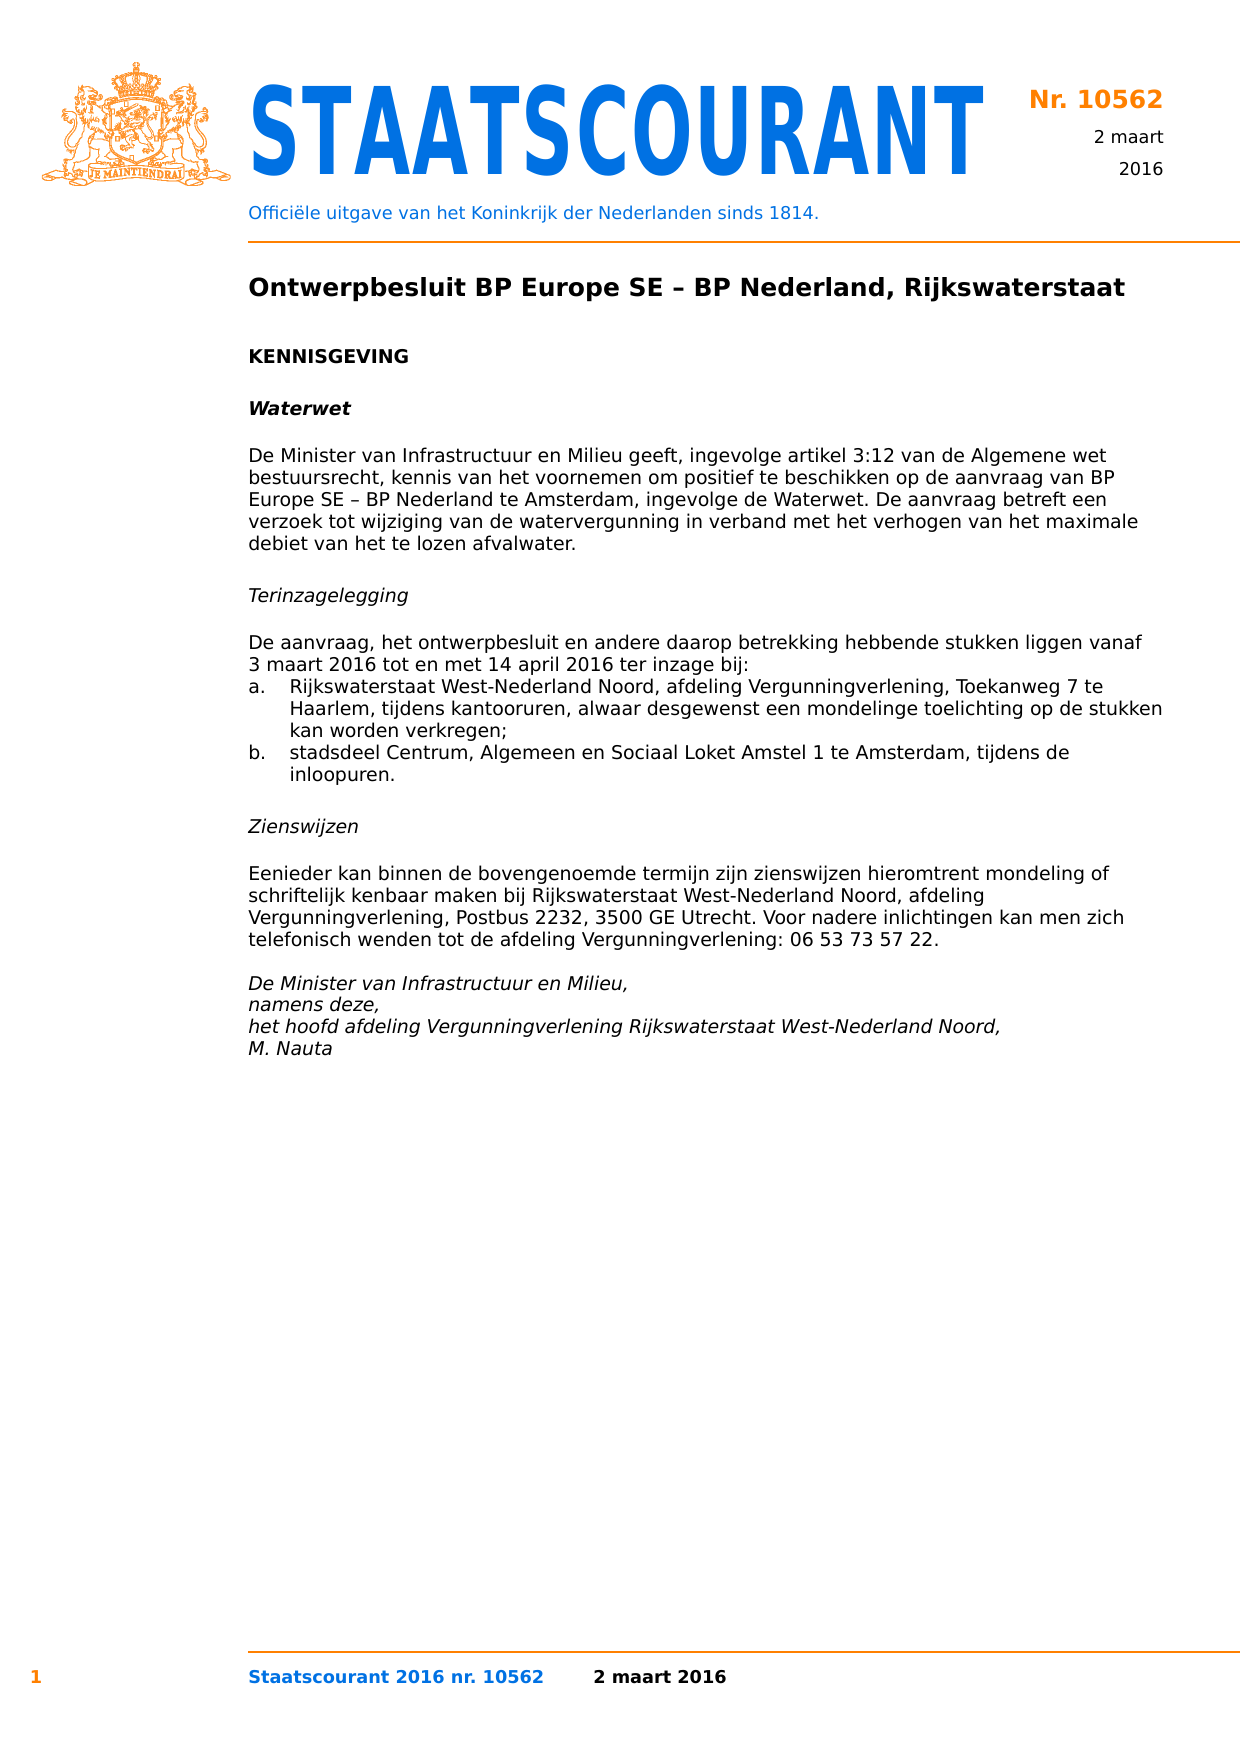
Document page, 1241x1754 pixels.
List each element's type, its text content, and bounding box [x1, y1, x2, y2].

text a. Rijkswaterstaat West-Nederland Noord, afdeling Vergunningverlening, Toekanweg 7 te Haarlem, tijdens kantooruren, alwaar desgewenst een mondelinge toelichting op de stukken kan worden verkregen; [248, 676, 1163, 742]
picture [41, 62, 231, 186]
subtitle Terinzagelegging [248, 585, 1163, 607]
subtitle Ontwerpbesluit BP Europe SE – BP Nederland, Rijkswaterstaat [248, 273, 1163, 302]
text De Minister van Infrastructuur en Milieu, namens deze, het hoofd afdeling Vergunningverlening Rijkswaterstaat West-Nederland Noord, M. Nauta [248, 972, 1163, 1060]
table_cell 2 maart [998, 121, 1240, 153]
text Eenieder kan binnen de bovengenoemde termijn zijn zienswijzen hieromtrent mondeling of schriftelijk kenbaar maken bij Rijkswaterstaat West-Nederland Noord, afdeling Vergunningverlening, Postbus 2232, 3500 GE Utrecht. Voor nadere inlichtingen kan men zich telefonisch wenden tot de afdeling Vergunningverlening: 06 53 73 57 22. [248, 863, 1163, 951]
text De Minister van Infrastructuur en Milieu geeft, ingevolge artikel 3:12 van de Algemene wet bestuursrecht, kennis van het voornemen om positief te beschikken op de aanvraag van BP Europe SE – BP Nederland te Amsterdam, ingevolge de Waterwet. De aanvraag betreft een verzoek tot wijziging van de watervergunning in verband met het verhogen van het maximale debiet van het te lozen afvalwater. [248, 445, 1163, 555]
subtitle Zienswijzen [248, 816, 1163, 838]
table_header STAATSCOURANT [248, 62, 998, 203]
subtitle KENNISGEVING [248, 346, 1163, 368]
subtitle Waterwet [248, 398, 1163, 420]
table_cell Officiële uitgave van het Koninkrijk der Nederlanden sinds 1814. [248, 203, 1240, 241]
text De aanvraag, het ontwerpbesluit en andere daarop betrekking hebbende stukken liggen vanaf 3 maart 2016 tot en met 14 april 2016 ter inzage bij: [248, 632, 1163, 676]
table_header Nr. 10562 [998, 62, 1240, 121]
text b. stadsdeel Centrum, Algemeen en Sociaal Loket Amstel 1 te Amsterdam, tijdens de inloopuren. [248, 742, 1163, 786]
table_header [25, 62, 248, 241]
table_cell 2016 [998, 153, 1240, 203]
